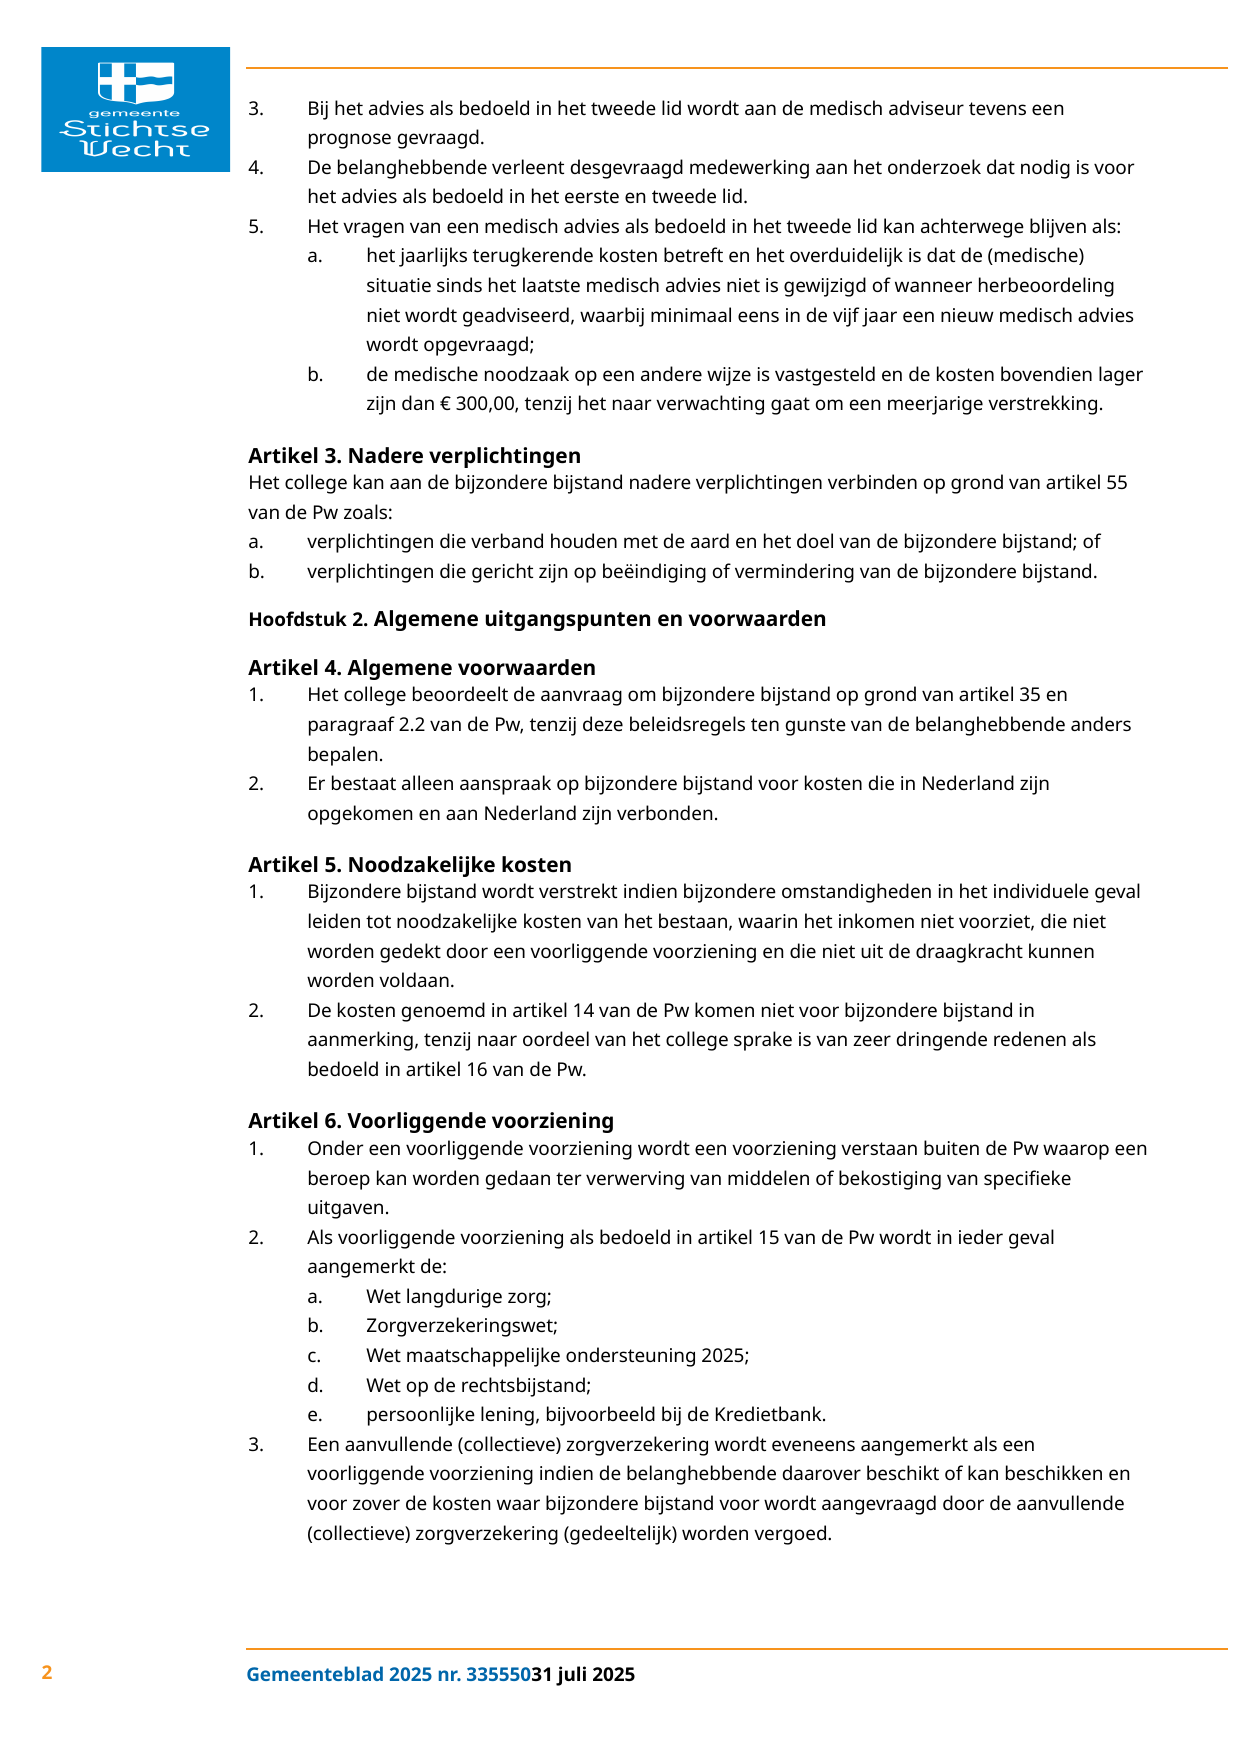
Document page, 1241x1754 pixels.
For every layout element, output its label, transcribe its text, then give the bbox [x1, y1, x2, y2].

list verplichtingen die verband houden met de aard en het doel van de bijzondere bijstand; of [248, 529, 1152, 554]
text Artikel 4. Algemene voorwaarden [248, 653, 1152, 682]
list Bijzondere bijstand wordt verstrekt indien bijzondere omstandigheden in het individuele geval leiden tot noodzakelijke kosten van het bestaan, waarin het inkomen niet voorziet, die niet worden gedekt door een voorliggende voorziening en die niet uit de draagkracht kunnen worden voldaan. [248, 879, 1152, 993]
list Onder een voorliggende voorziening wordt een voorziening verstaan buiten de Pw waarop een beroep kan worden gedaan ter verwerving van middelen of bekostiging van specifieke uitgaven. [248, 1135, 1152, 1220]
text Artikel 5. Noodzakelijke kosten [248, 850, 1152, 879]
picture [137, 63, 174, 103]
list De kosten genoemd in artikel 14 van de Pw komen niet voor bijzondere bijstand in aanmerking, tenzij naar oordeel van het college sprake is van zeer dringende redenen als bedoeld in artikel 16 van de Pw. [248, 997, 1152, 1082]
list Een aanvullende (collectieve) zorgverzekering wordt eveneens aangemerkt als een voorliggende voorziening indien de belanghebbende daarover beschikt of kan beschikken en voor zover de kosten waar bijzondere bijstand voor wordt aangevraagd door de aanvullende (collectieve) zorgverzekering (gedeeltelijk) worden vergoed. [248, 1431, 1152, 1545]
list Er bestaat alleen aanspraak op bijzondere bijstand voor kosten die in Nederland zijn opgekomen en aan Nederland zijn verbonden. [248, 770, 1152, 826]
list het jaarlijks terugkerende kosten betreft en het overduidelijk is dat de (medische) situatie sinds het laatste medisch advies niet is gewijzigd of wanneer herbeoordeling niet wordt geadviseerd, waarbij minimaal eens in de vijf jaar een nieuw medisch advies wordt opgevraagd; [307, 243, 1152, 357]
list Als voorliggende voorziening als bedoeld in artikel 15 van de Pw wordt in ieder geval aangemerkt de: [248, 1224, 1152, 1279]
list Bij het advies als bedoeld in het tweede lid wordt aan de medisch adviseur tevens een prognose gevraagd. [248, 95, 1152, 150]
text Hoofdstuk 2. Algemene uitgangspunten en voorwaarden [248, 604, 1152, 632]
list Wet maatschappelijke ondersteuning 2025; [307, 1342, 1152, 1368]
list Wet langdurige zorg; [307, 1283, 1152, 1309]
list Zorgverzekeringswet; [307, 1313, 1152, 1338]
list verplichtingen die gericht zijn op beëindiging of vermindering van de bijzondere bijstand. [248, 558, 1152, 584]
list persoonlijke lening, bijvoorbeeld bij de Kredietbank. [307, 1401, 1152, 1427]
text Artikel 6. Voorliggende voorziening [248, 1107, 1152, 1135]
list Het college beoordeelt de aanvraag om bijzondere bijstand op grond van artikel 35 en paragraaf 2.2 van de Pw, tenzij deze beleidsregels ten gunste van de belanghebbende anders bepalen. [248, 682, 1152, 766]
list Het vragen van een medisch advies als bedoeld in het tweede lid kan achterwege blijven als: [248, 213, 1152, 239]
text Artikel 3. Nadere verplichtingen [248, 441, 1152, 469]
list Wet op de rechtsbijstand; [307, 1372, 1152, 1397]
text Het college kan aan de bijzondere bijstand nadere verplichtingen verbinden op grond van artikel 55 van de Pw zoals: [248, 469, 1152, 525]
list De belanghebbende verleent desgevraagd medewerking aan het onderzoek dat nodig is voor het advies als bedoeld in het eerste en tweede lid. [248, 154, 1152, 209]
picture [99, 63, 135, 101]
list de medische noodzaak op een andere wijze is vastgesteld en de kosten bovendien lager zijn dan € 300,00, tenzij het naar verwachting gaat om een meerjarige verstrekking. [307, 361, 1152, 416]
